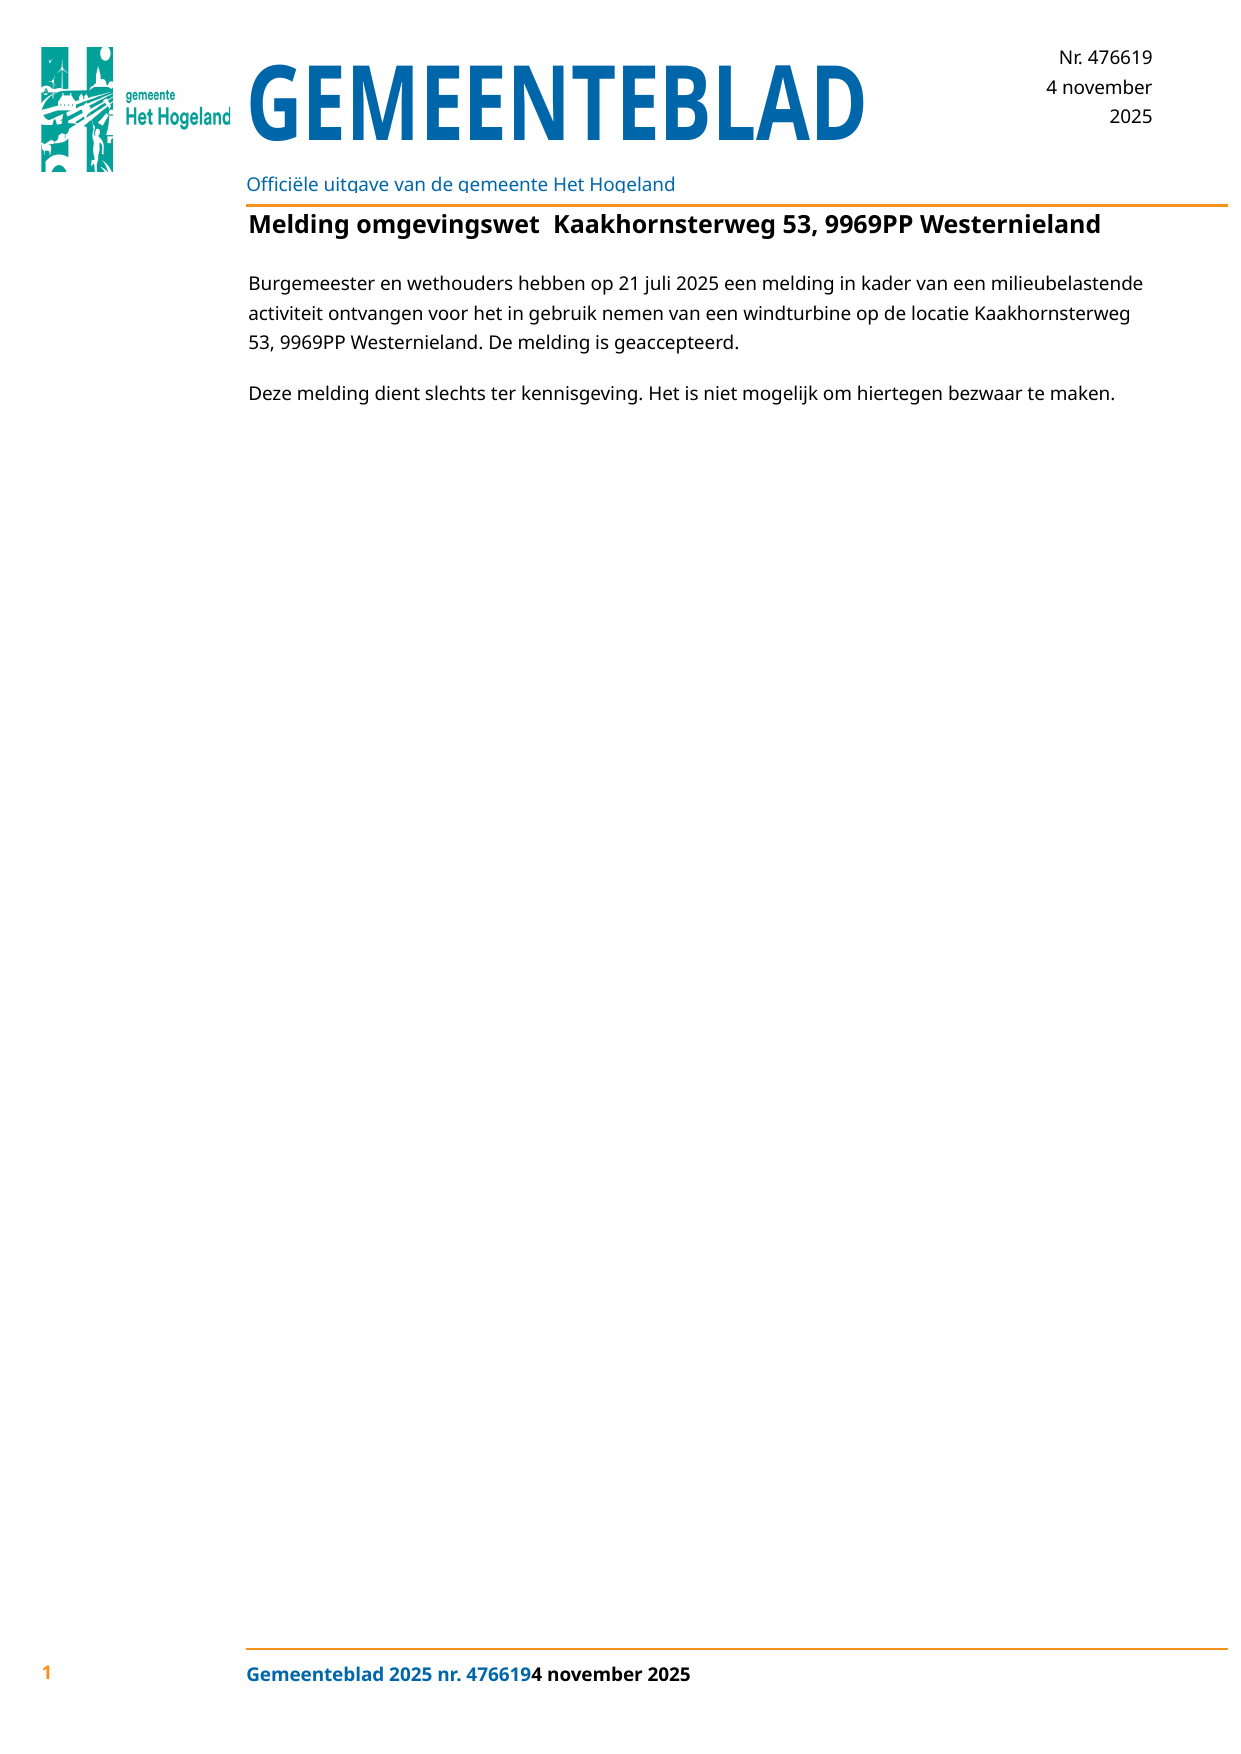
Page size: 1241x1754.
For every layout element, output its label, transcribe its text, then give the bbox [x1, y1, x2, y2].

text Deze melding dient slechts ter kennisgeving. Het is niet mogelijk om hiertegen bezwaar te maken. [248, 380, 1152, 406]
text Burgemeester en wethouders hebben op 21 juli 2025 een melding in kader van een milieubelastende activiteit ontvangen voor het in gebruik nemen van een windturbine op de locatie Kaakhornsterweg 53, 9969PP Westernieland. De melding is geaccepteerd. [248, 270, 1152, 355]
text Melding omgevingswet Kaakhornsterweg 53, 9969PP Westernieland [248, 207, 1152, 241]
picture [41, 47, 231, 172]
